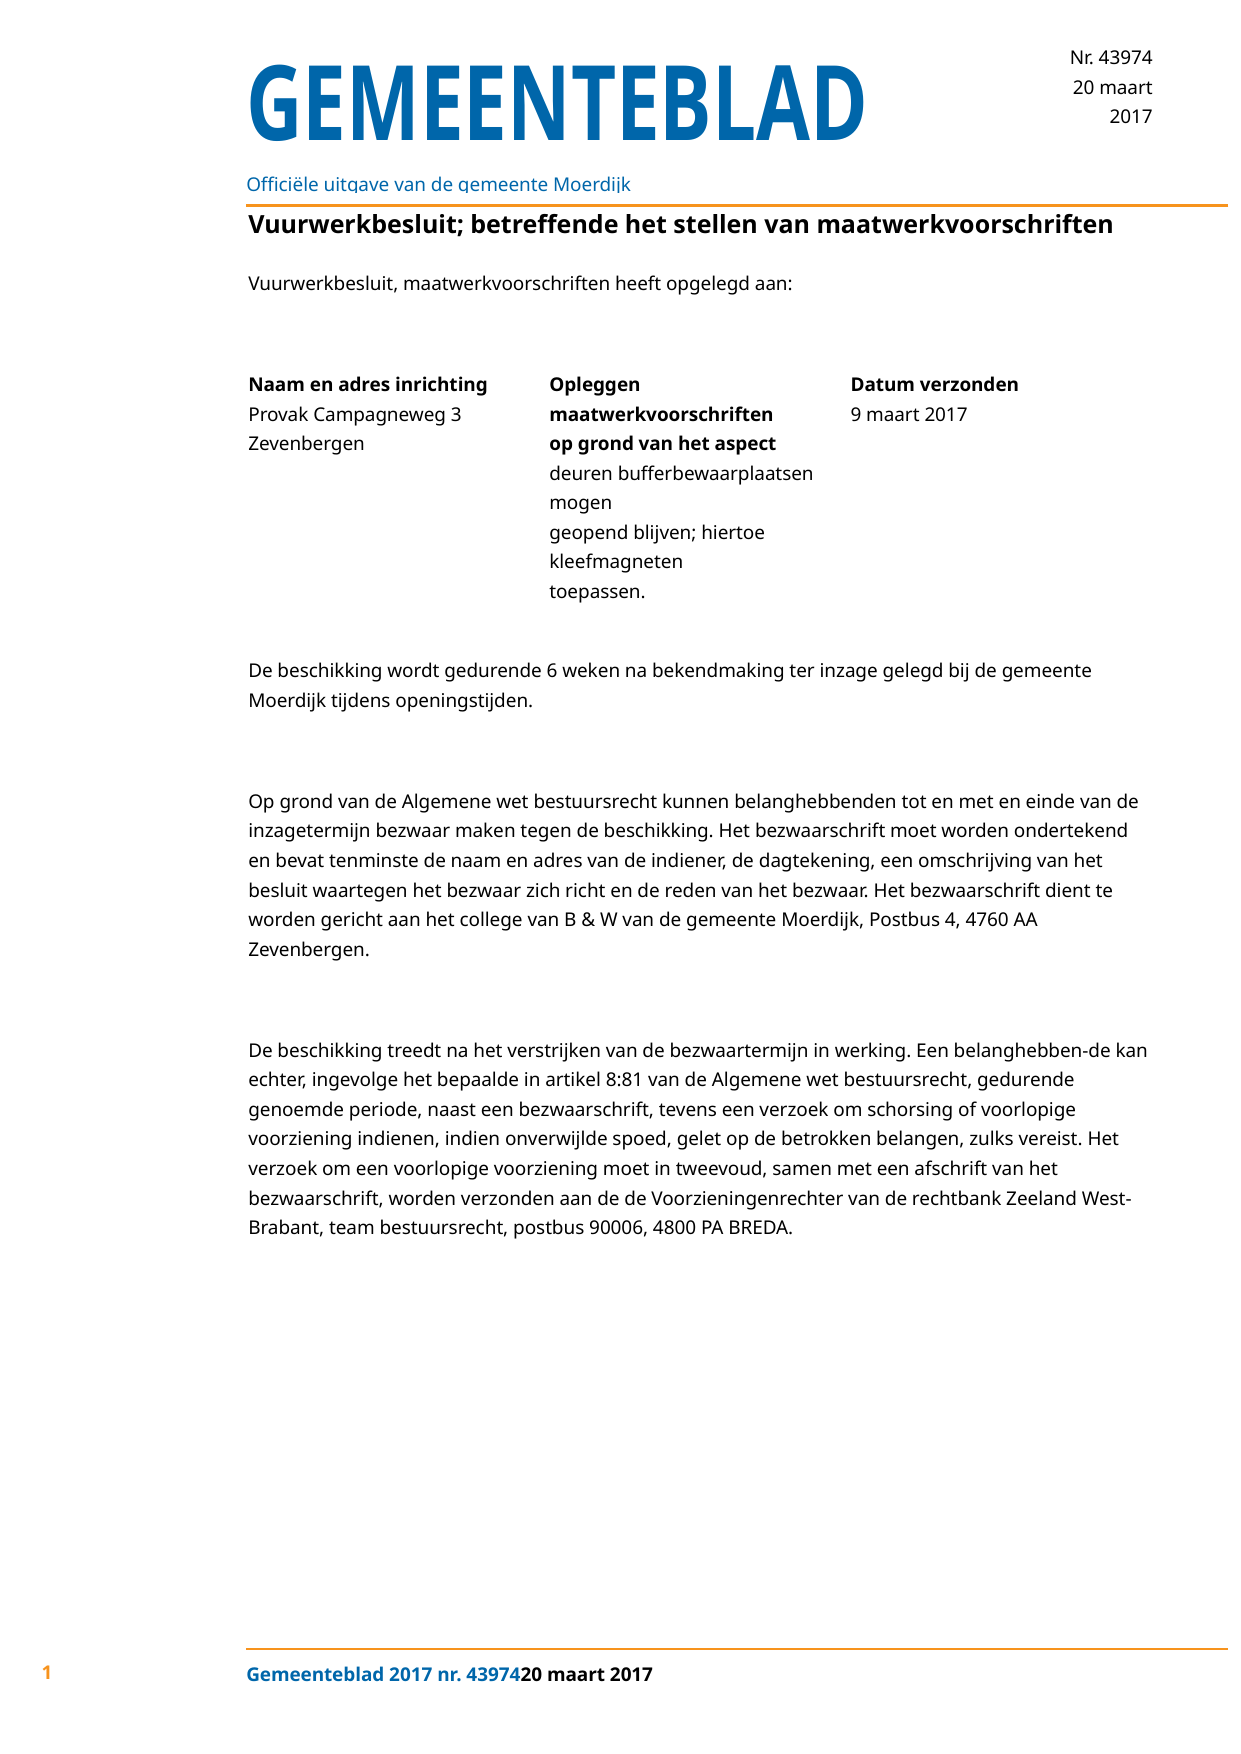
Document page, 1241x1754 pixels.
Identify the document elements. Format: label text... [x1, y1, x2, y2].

text Op grond van de Algemene wet bestuursrecht kunnen belanghebbenden tot en met en einde van de inzagetermijn bezwaar maken tegen de beschikking. Het bezwaarschrift moet worden ondertekend en bevat tenminste de naam en adres van de indiener, de dagtekening, een omschrijving van het besluit waartegen het bezwaar zich richt en de reden van het bezwaar. Het bezwaarschrift dient te worden gericht aan het college van B & W van de gemeente Moerdijk, Postbus 4, 4760 AA Zevenbergen. [248, 788, 1152, 962]
table_header Datum verzonden 9 maart 2017 [850, 371, 1152, 604]
picture [41, 47, 231, 172]
text Vuurwerkbesluit; betreffende het stellen van maatwerkvoorschriften [248, 207, 1152, 241]
table_header Naam en adres inrichting Provak Campagneweg 3 Zevenbergen [248, 371, 549, 604]
text De beschikking treedt na het verstrijken van de bezwaartermijn in werking. Een belanghebben-de kan echter, ingevolge het bepaalde in artikel 8:81 van de Algemene wet bestuursrecht, gedurende genoemde periode, naast een bezwaarschrift, tevens een verzoek om schorsing of voorlopige voorziening indienen, indien onverwijlde spoed, gelet op de betrokken belangen, zulks vereist. Het verzoek om een voorlopige voorziening moet in tweevoud, samen met een afschrift van het bezwaarschrift, worden verzonden aan de de Voorzieningenrechter van de rechtbank Zeeland West-Brabant, team bestuursrecht, postbus 90006, 4800 PA BREDA. [248, 1037, 1152, 1240]
text Vuurwerkbesluit, maatwerkvoorschriften heeft opgelegd aan: [248, 270, 1152, 296]
text De beschikking wordt gedurende 6 weken na bekendmaking ter inzage gelegd bij de gemeente Moerdijk tijdens openingstijden. [248, 658, 1152, 713]
table_header Opleggen maatwerkvoorschriften op grond van het aspect deuren bufferbewaarplaatsen mogen geopend blijven; hiertoe kleefmagneten toepassen. [549, 371, 850, 604]
